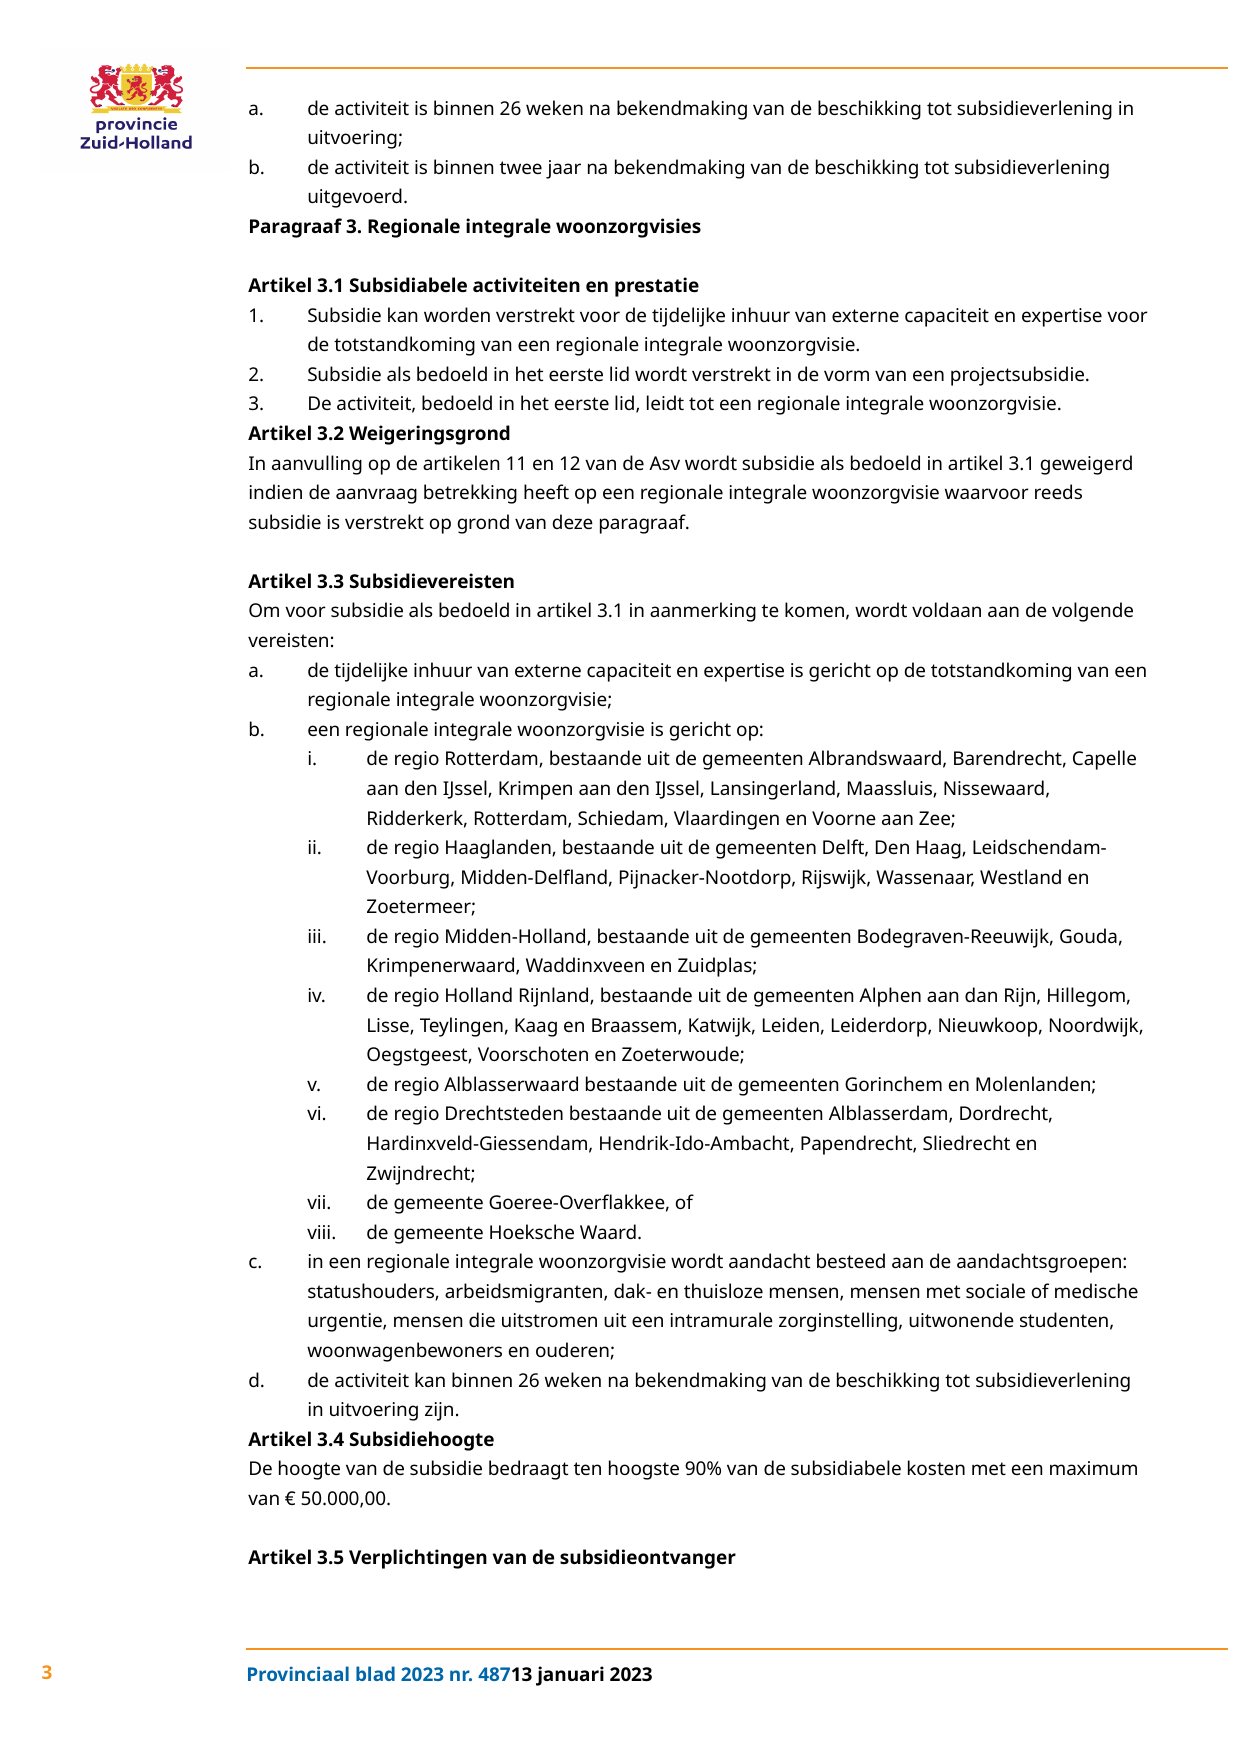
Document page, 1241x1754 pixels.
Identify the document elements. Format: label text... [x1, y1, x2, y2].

text De hoogte van de subsidie bedraagt ten hoogste 90% van de subsidiabele kosten met een maximum van € 50.000,00. [248, 1456, 1152, 1511]
text Artikel 3.3 Subsidievereisten [248, 568, 1152, 594]
list de gemeente Goeree-Overflakkee, of [307, 1189, 1152, 1215]
list de regio Holland Rijnland, bestaande uit de gemeenten Alphen aan dan Rijn, Hillegom, Lisse, Teylingen, Kaag en Braassem, Katwijk, Leiden, Leiderdorp, Nieuwkoop, Noordwijk, Oegstgeest, Voorschoten en Zoeterwoude; [307, 982, 1152, 1067]
list een regionale integrale woonzorgvisie is gericht op: [248, 716, 1152, 742]
list Subsidie kan worden verstrekt voor de tijdelijke inhuur van externe capaciteit en expertise voor de totstandkoming van een regionale integrale woonzorgvisie. [248, 302, 1152, 357]
text In aanvulling op de artikelen 11 en 12 van de Asv wordt subsidie als bedoeld in artikel 3.1 geweigerd indien de aanvraag betrekking heeft op een regionale integrale woonzorgvisie waarvoor reeds subsidie is verstrekt op grond van deze paragraaf. [248, 450, 1152, 535]
text Artikel 3.1 Subsidiabele activiteiten en prestatie [248, 272, 1152, 298]
list de regio Haaglanden, bestaande uit de gemeenten Delft, Den Haag, Leidschendam-Voorburg, Midden-Delfland, Pijnacker-Nootdorp, Rijswijk, Wassenaar, Westland en Zoetermeer; [307, 834, 1152, 919]
text Paragraaf 3. Regionale integrale woonzorgvisies [248, 213, 1152, 239]
list de activiteit kan binnen 26 weken na bekendmaking van de beschikking tot subsidieverlening in uitvoering zijn. [248, 1367, 1152, 1422]
list de tijdelijke inhuur van externe capaciteit en expertise is gericht op de totstandkoming van een regionale integrale woonzorgvisie; [248, 657, 1152, 712]
text Artikel 3.5 Verplichtingen van de subsidieontvanger [248, 1544, 1152, 1570]
list de regio Rotterdam, bestaande uit de gemeenten Albrandswaard, Barendrecht, Capelle aan den IJssel, Krimpen aan den IJssel, Lansingerland, Maassluis, Nissewaard, Ridderkerk, Rotterdam, Schiedam, Vlaardingen en Voorne aan Zee; [307, 746, 1152, 831]
picture [41, 47, 231, 172]
list de regio Drechtsteden bestaande uit de gemeenten Alblasserdam, Dordrecht, Hardinxveld-Giessendam, Hendrik-Ido-Ambacht, Papendrecht, Sliedrecht en Zwijndrecht; [307, 1101, 1152, 1186]
text Artikel 3.4 Subsidiehoogte [248, 1426, 1152, 1452]
text Om voor subsidie als bedoeld in artikel 3.1 in aanmerking te komen, wordt voldaan aan de volgende vereisten: [248, 598, 1152, 653]
text Artikel 3.2 Weigeringsgrond [248, 420, 1152, 446]
list Subsidie als bedoeld in het eerste lid wordt verstrekt in de vorm van een projectsubsidie. [248, 361, 1152, 387]
list de activiteit is binnen twee jaar na bekendmaking van de beschikking tot subsidieverlening uitgevoerd. [248, 154, 1152, 209]
list de regio Alblasserwaard bestaande uit de gemeenten Gorinchem en Molenlanden; [307, 1071, 1152, 1097]
list de regio Midden-Holland, bestaande uit de gemeenten Bodegraven-Reeuwijk, Gouda, Krimpenerwaard, Waddinxveen en Zuidplas; [307, 923, 1152, 978]
list de gemeente Hoeksche Waard. [307, 1219, 1152, 1245]
list De activiteit, bedoeld in het eerste lid, leidt tot een regionale integrale woonzorgvisie. [248, 391, 1152, 416]
list in een regionale integrale woonzorgvisie wordt aandacht besteed aan de aandachtsgroepen: statushouders, arbeidsmigranten, dak- en thuisloze mensen, mensen met sociale of medische urgentie, mensen die uitstromen uit een intramurale zorginstelling, uitwonende studenten, woonwagenbewoners en ouderen; [248, 1248, 1152, 1363]
list de activiteit is binnen 26 weken na bekendmaking van de beschikking tot subsidieverlening in uitvoering; [248, 95, 1152, 150]
